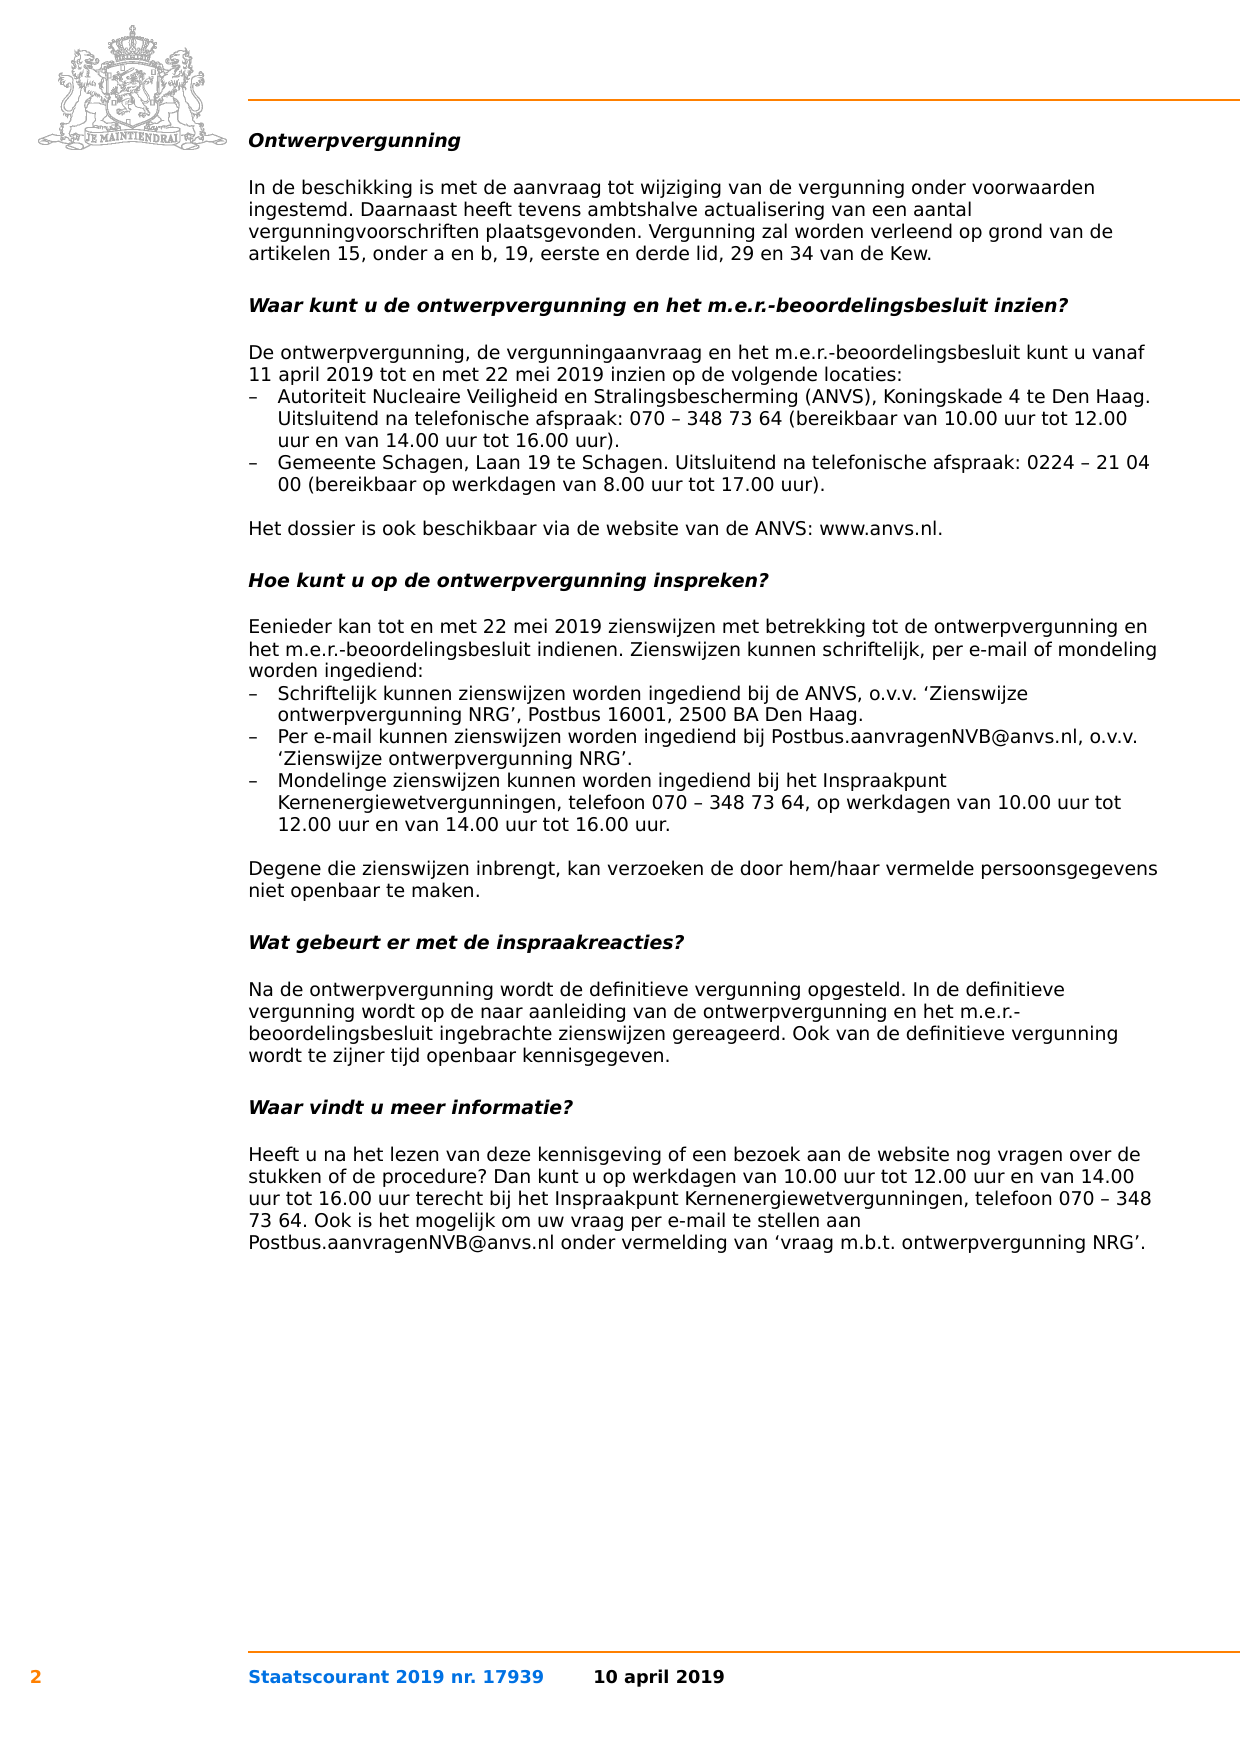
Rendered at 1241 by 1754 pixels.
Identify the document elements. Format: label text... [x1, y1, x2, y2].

text In de beschikking is met de aanvraag tot wijziging van de vergunning onder voorwaarden ingestemd. Daarnaast heeft tevens ambtshalve actualisering van een aantal vergunningvoorschriften plaatsgevonden. Vergunning zal worden verleend op grond van de artikelen 15, onder a en b, 19, eerste en derde lid, 29 en 34 van de Kew. [248, 177, 1163, 265]
subtitle Waar kunt u de ontwerpvergunning en het m.e.r.-beoordelingsbesluit inzien? [248, 295, 1163, 317]
text – Schriftelijk kunnen zienswijzen worden ingediend bij de ANVS, o.v.v. ‘Zienswijze ontwerpvergunning NRG’, Postbus 16001, 2500 BA Den Haag. [248, 682, 1163, 726]
subtitle Wat gebeurt er met de inspraakreacties? [248, 932, 1163, 954]
text Het dossier is ook beschikbaar via de website van de ANVS: www.anvs.nl. [248, 517, 1163, 539]
text Heeft u na het lezen van deze kennisgeving of een bezoek aan de website nog vragen over de stukken of de procedure? Dan kunt u op werkdagen van 10.00 uur tot 12.00 uur en van 14.00 uur tot 16.00 uur terecht bij het Inspraakpunt Kernenergiewetvergunningen, telefoon 070 – 348 73 64. Ook is het mogelijk om uw vraag per e-mail te stellen aan Postbus.aanvragenNVB@anvs.nl onder vermelding van ‘vraag m.b.t. ontwerpvergunning NRG’. [248, 1144, 1163, 1254]
text Degene die zienswijzen inbrengt, kan verzoeken de door hem/haar vermelde persoonsgegevens niet openbaar te maken. [248, 858, 1163, 902]
text Na de ontwerpvergunning wordt de definitieve vergunning opgesteld. In de definitieve vergunning wordt op de naar aanleiding van de ontwerpvergunning en het m.e.r.-beoordelingsbesluit ingebrachte zienswijzen gereageerd. Ook van de definitieve vergunning wordt te zijner tijd openbaar kennisgegeven. [248, 979, 1163, 1067]
text – Mondelinge zienswijzen kunnen worden ingediend bij het Inspraakpunt Kernenergiewetvergunningen, telefoon 070 – 348 73 64, op werkdagen van 10.00 uur tot 12.00 uur en van 14.00 uur tot 16.00 uur. [248, 770, 1163, 836]
text De ontwerpvergunning, de vergunningaanvraag en het m.e.r.-beoordelingsbesluit kunt u vanaf 11 april 2019 tot en met 22 mei 2019 inzien op de volgende locaties: [248, 342, 1163, 386]
picture [38, 25, 227, 150]
subtitle Ontwerpvergunning [248, 130, 1163, 152]
text – Per e-mail kunnen zienswijzen worden ingediend bij Postbus.aanvragenNVB@anvs.nl, o.v.v. ‘Zienswijze ontwerpvergunning NRG’. [248, 726, 1163, 770]
text – Gemeente Schagen, Laan 19 te Schagen. Uitsluitend na telefonische afspraak: 0224 – 21 04 00 (bereikbaar op werkdagen van 8.00 uur tot 17.00 uur). [248, 452, 1163, 496]
text – Autoriteit Nucleaire Veiligheid en Stralingsbescherming (ANVS), Koningskade 4 te Den Haag. Uitsluitend na telefonische afspraak: 070 – 348 73 64 (bereikbaar van 10.00 uur tot 12.00 uur en van 14.00 uur tot 16.00 uur). [248, 386, 1163, 452]
subtitle Waar vindt u meer informatie? [248, 1097, 1163, 1119]
subtitle Hoe kunt u op de ontwerpvergunning inspreken? [248, 569, 1163, 591]
text Eenieder kan tot en met 22 mei 2019 zienswijzen met betrekking tot de ontwerpvergunning en het m.e.r.-beoordelingsbesluit indienen. Zienswijzen kunnen schriftelijk, per e-mail of mondeling worden ingediend: [248, 616, 1163, 682]
